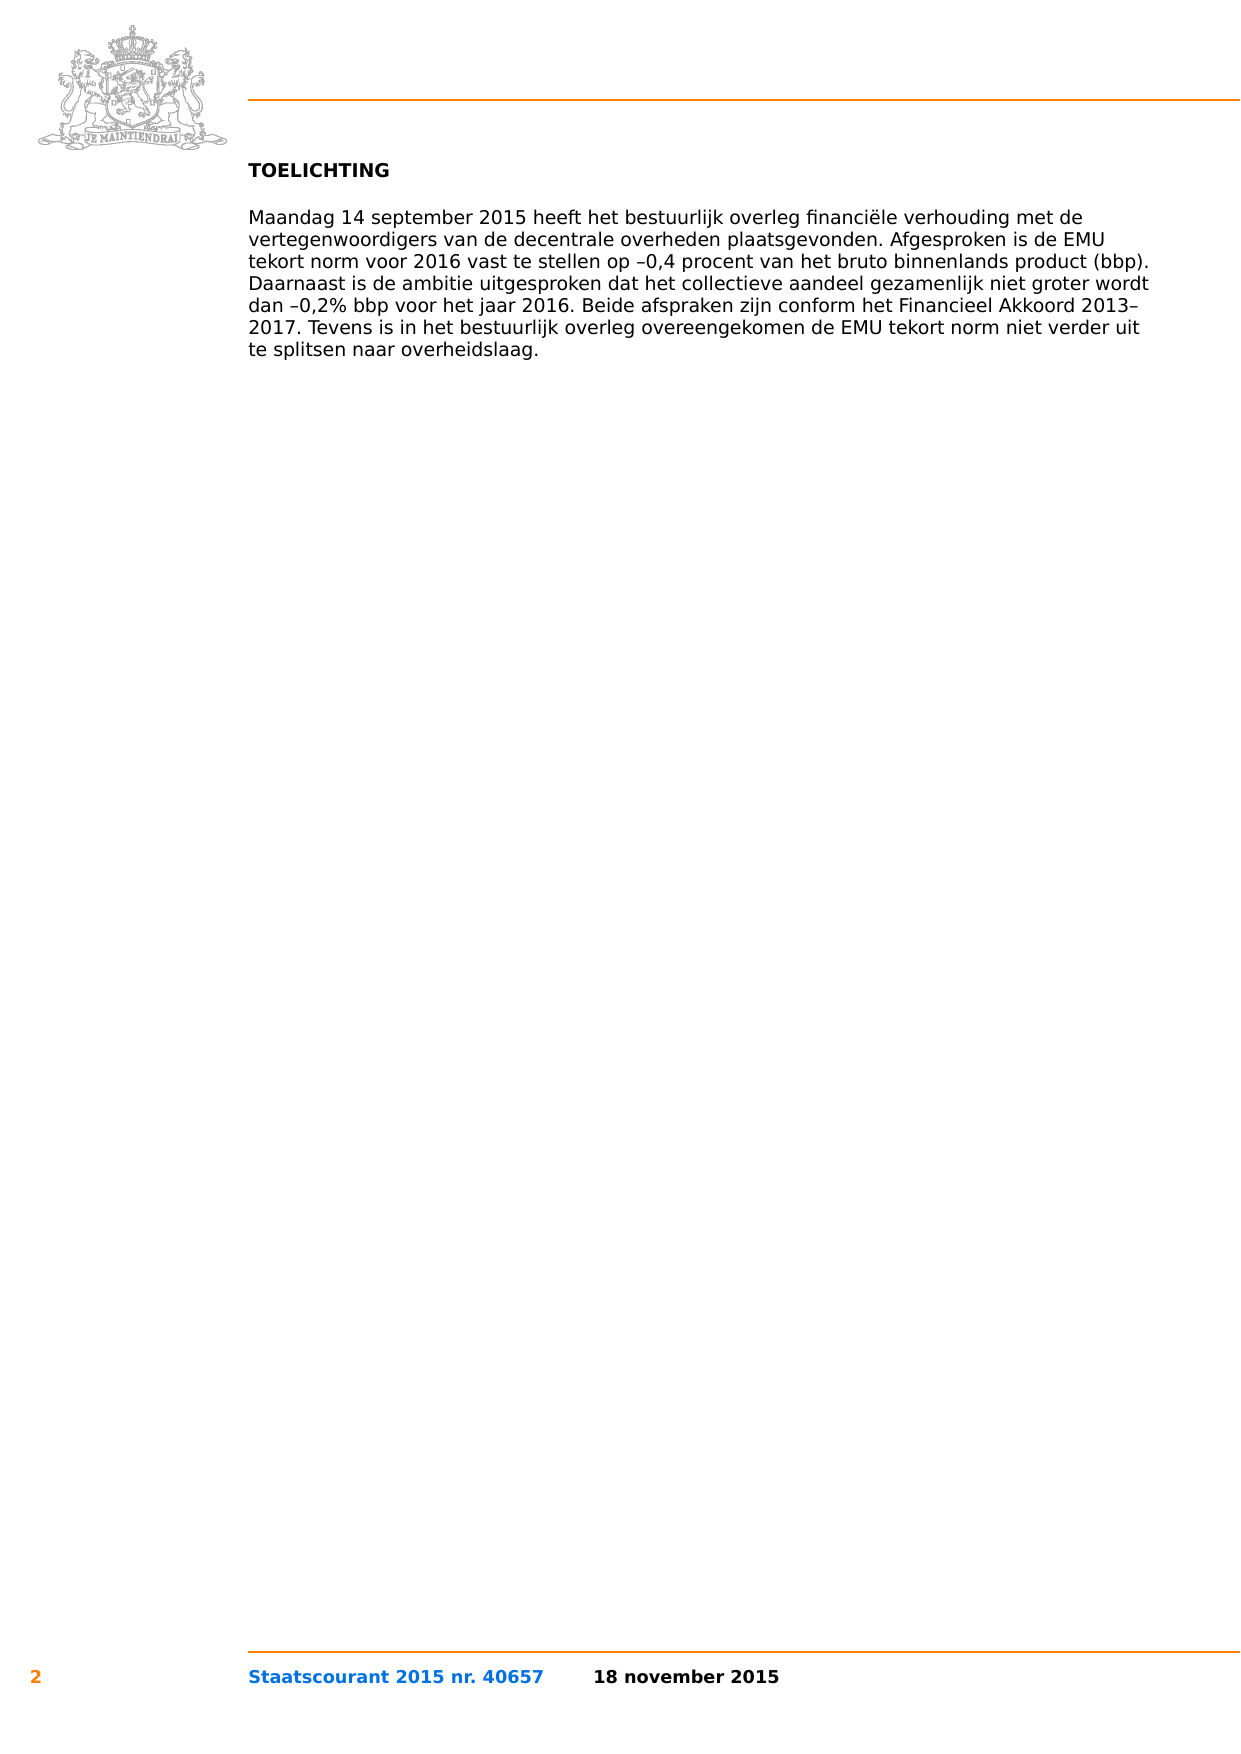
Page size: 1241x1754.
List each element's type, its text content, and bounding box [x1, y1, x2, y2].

picture [38, 25, 227, 150]
subtitle TOELICHTING [248, 160, 1163, 182]
text Maandag 14 september 2015 heeft het bestuurlijk overleg financiële verhouding met de vertegenwoordigers van de decentrale overheden plaatsgevonden. Afgesproken is de EMU tekort norm voor 2016 vast te stellen op –0,4 procent van het bruto binnenlands product (bbp). Daarnaast is de ambitie uitgesproken dat het collectieve aandeel gezamenlijk niet groter wordt dan –0,2% bbp voor het jaar 2016. Beide afspraken zijn conform het Financieel Akkoord 2013–2017. Tevens is in het bestuurlijk overleg overeengekomen de EMU tekort norm niet verder uit te splitsen naar overheidslaag. [248, 207, 1163, 361]
